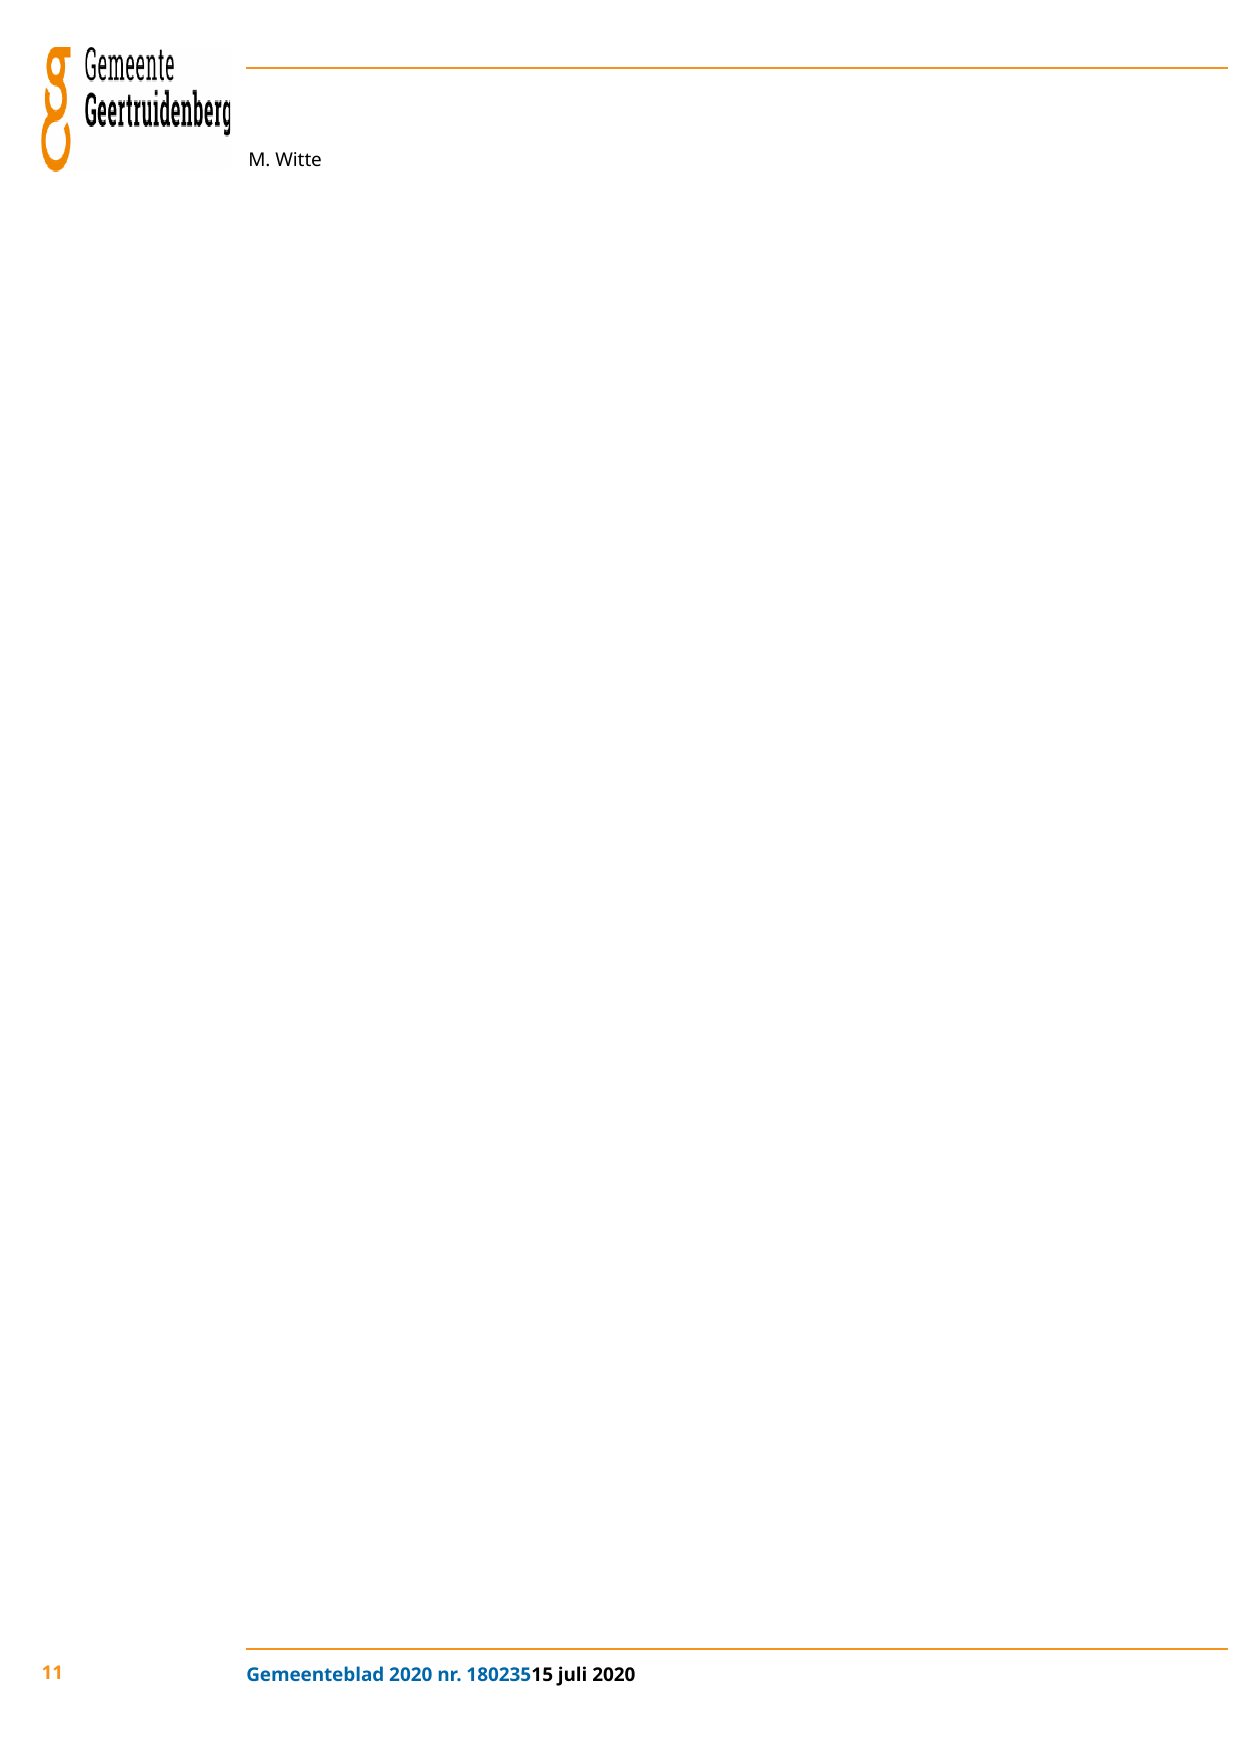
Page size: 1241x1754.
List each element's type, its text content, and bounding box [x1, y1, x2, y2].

picture [41, 47, 231, 172]
text M. Witte [248, 146, 1152, 172]
